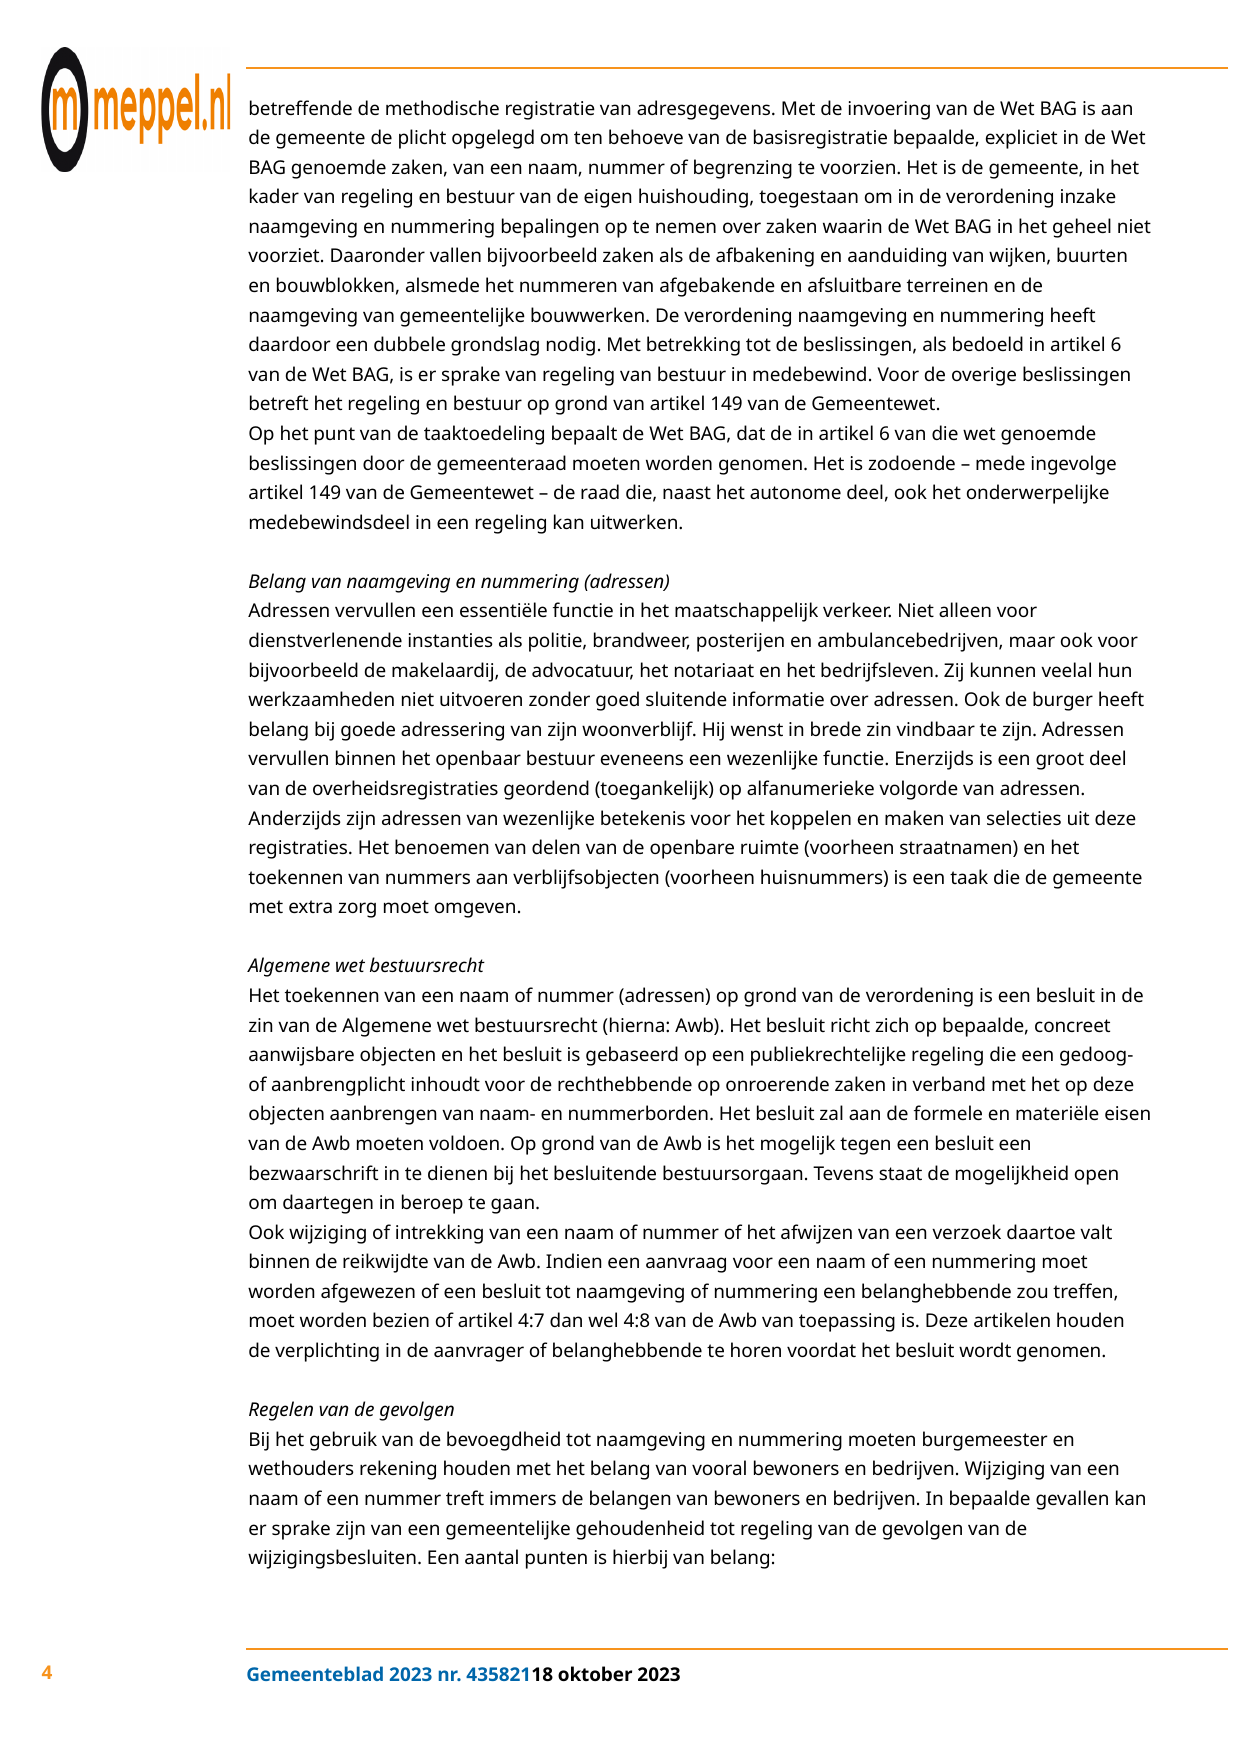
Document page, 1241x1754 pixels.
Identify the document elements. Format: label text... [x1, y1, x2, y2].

text Ook wijziging of intrekking van een naam of nummer of het afwijzen van een verzoek daartoe valt binnen de reikwijdte van de Awb. Indien een aanvraag voor een naam of een nummering moet worden afgewezen of een besluit tot naamgeving of nummering een belanghebbende zou treffen, moet worden bezien of artikel 4:7 dan wel 4:8 van de Awb van toepassing is. Deze artikelen houden de verplichting in de aanvrager of belanghebbende te horen voordat het besluit wordt genomen. [248, 1219, 1152, 1363]
picture [41, 47, 231, 172]
text Op het punt van de taaktoedeling bepaalt de Wet BAG, dat de in artikel 6 van die wet genoemde beslissingen door de gemeenteraad moeten worden genomen. Het is zodoende – mede ingevolge artikel 149 van de Gemeentewet – de raad die, naast het autonome deel, ook het onderwerpelijke medebewindsdeel in een regeling kan uitwerken. [248, 420, 1152, 535]
text Algemene wet bestuursrecht [248, 953, 1152, 978]
text Belang van naamgeving en nummering (adressen) [248, 568, 1152, 594]
text Het toekennen van een naam of nummer (adressen) op grond van de verordening is een besluit in de zin van de Algemene wet bestuursrecht (hierna: Awb). Het besluit richt zich op bepaalde, concreet aanwijsbare objecten en het besluit is gebaseerd op een publiekrechtelijke regeling die een gedoog- of aanbrengplicht inhoudt voor de rechthebbende op onroerende zaken in verband met het op deze objecten aanbrengen van naam- en nummerborden. Het besluit zal aan de formele en materiële eisen van de Awb moeten voldoen. Op grond van de Awb is het mogelijk tegen een besluit een bezwaarschrift in te dienen bij het besluitende bestuursorgaan. Tevens staat de mogelijkheid open om daartegen in beroep te gaan. [248, 982, 1152, 1215]
text betreffende de methodische registratie van adresgegevens. Met de invoering van de Wet BAG is aan de gemeente de plicht opgelegd om ten behoeve van de basisregistratie bepaalde, expliciet in de Wet BAG genoemde zaken, van een naam, nummer of begrenzing te voorzien. Het is de gemeente, in het kader van regeling en bestuur van de eigen huishouding, toegestaan om in de verordening inzake naamgeving en nummering bepalingen op te nemen over zaken waarin de Wet BAG in het geheel niet voorziet. Daaronder vallen bijvoorbeeld zaken als de afbakening en aanduiding van wijken, buurten en bouwblokken, alsmede het nummeren van afgebakende en afsluitbare terreinen en de naamgeving van gemeentelijke bouwwerken. De verordening naamgeving en nummering heeft daardoor een dubbele grondslag nodig. Met betrekking tot de beslissingen, als bedoeld in artikel 6 van de Wet BAG, is er sprake van regeling van bestuur in medebewind. Voor de overige beslissingen betreft het regeling en bestuur op grond van artikel 149 van de Gemeentewet. [248, 95, 1152, 416]
text Adressen vervullen een essentiële functie in het maatschappelijk verkeer. Niet alleen voor dienstverlenende instanties als politie, brandweer, posterijen en ambulancebedrijven, maar ook voor bijvoorbeeld de makelaardij, de advocatuur, het notariaat en het bedrijfsleven. Zij kunnen veelal hun werkzaamheden niet uitvoeren zonder goed sluitende informatie over adressen. Ook de burger heeft belang bij goede adressering van zijn woonverblijf. Hij wenst in brede zin vindbaar te zijn. Adressen vervullen binnen het openbaar bestuur eveneens een wezenlijke functie. Enerzijds is een groot deel van de overheidsregistraties geordend (toegankelijk) op alfanumerieke volgorde van adressen. Anderzijds zijn adressen van wezenlijke betekenis voor het koppelen en maken van selecties uit deze registraties. Het benoemen van delen van de openbare ruimte (voorheen straatnamen) en het toekennen van nummers aan verblijfsobjecten (voorheen huisnummers) is een taak die de gemeente met extra zorg moet omgeven. [248, 598, 1152, 919]
text Bij het gebruik van de bevoegdheid tot naamgeving en nummering moeten burgemeester en wethouders rekening houden met het belang van vooral bewoners en bedrijven. Wijziging van een naam of een nummer treft immers de belangen van bewoners en bedrijven. In bepaalde gevallen kan er sprake zijn van een gemeentelijke gehoudenheid tot regeling van de gevolgen van de wijzigingsbesluiten. Een aantal punten is hierbij van belang: [248, 1426, 1152, 1570]
text Regelen van de gevolgen [248, 1396, 1152, 1422]
